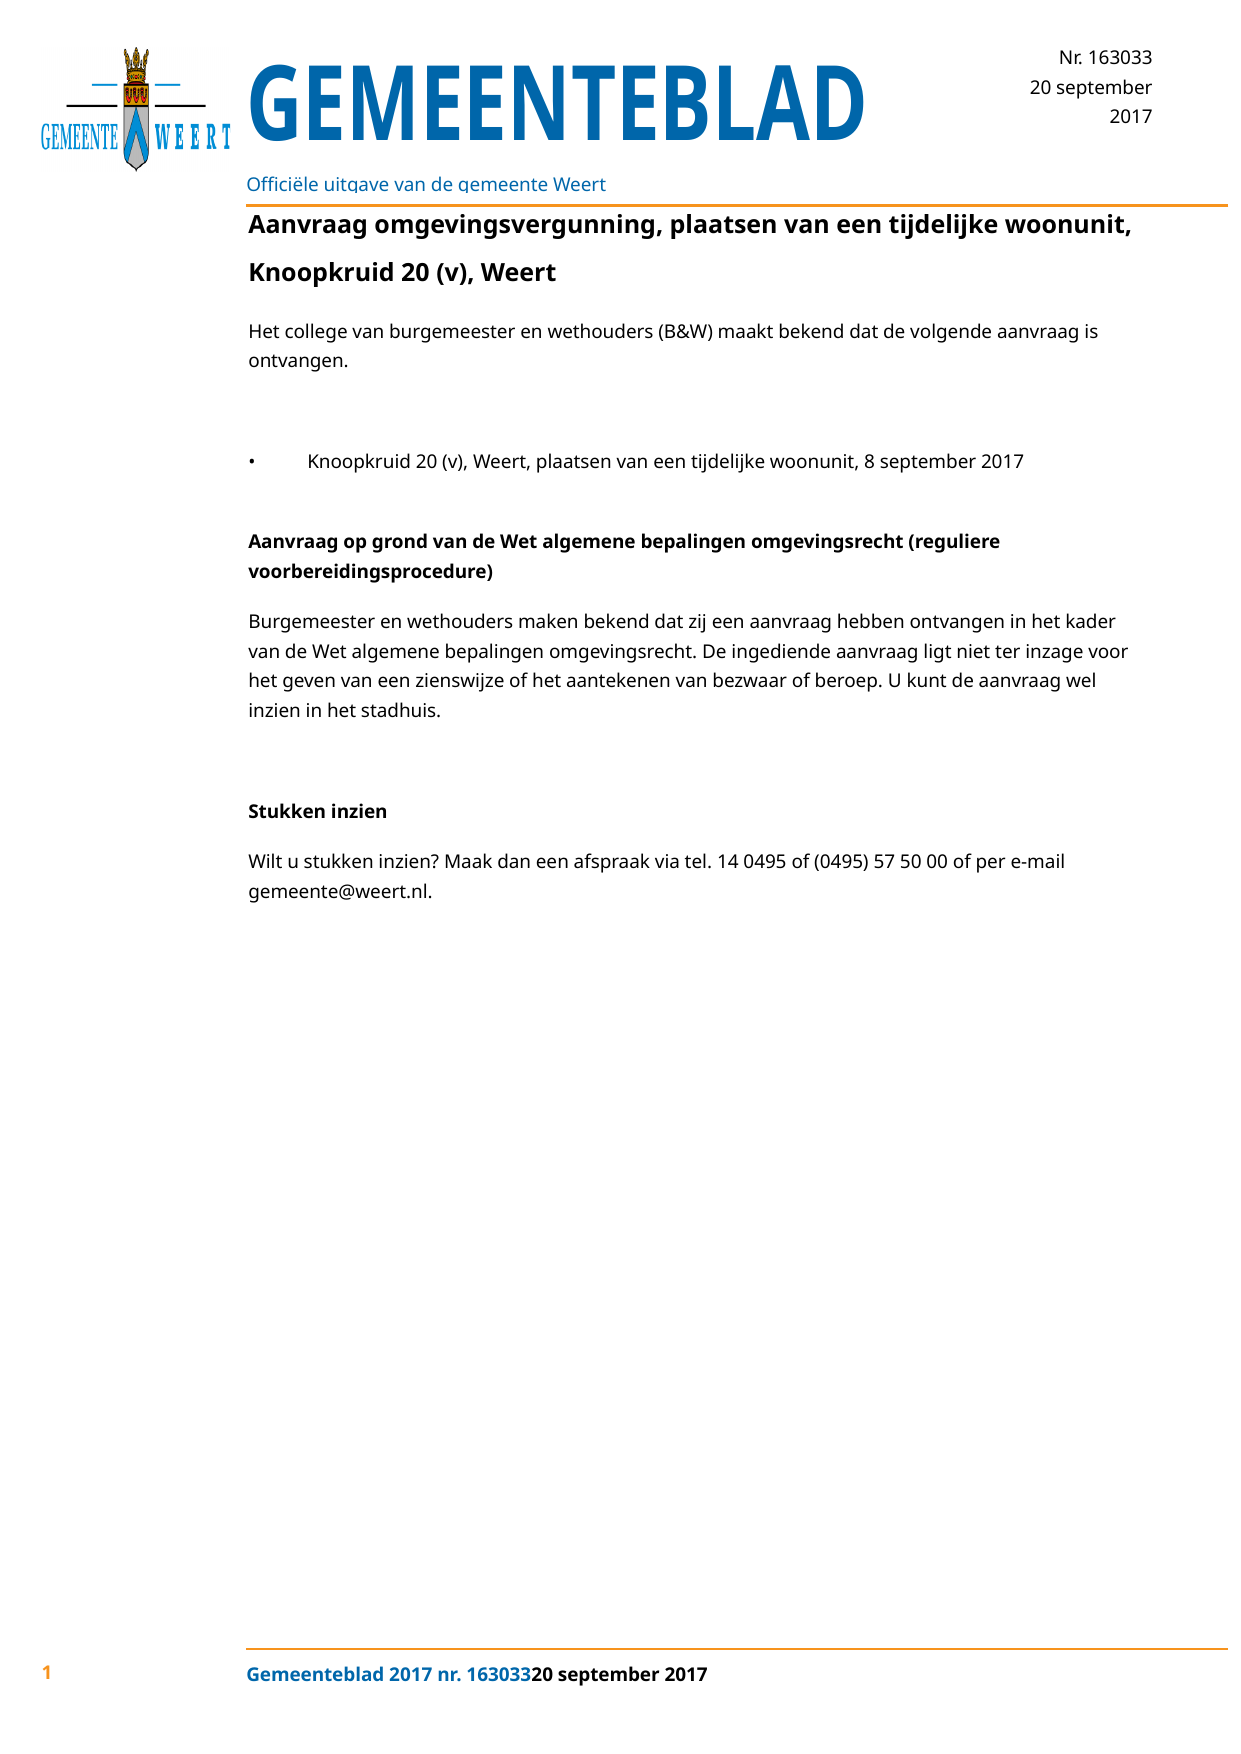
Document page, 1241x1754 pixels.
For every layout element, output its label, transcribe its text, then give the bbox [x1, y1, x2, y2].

list Knoopkruid 20 (v), Weert, plaatsen van een tijdelijke woonunit, 8 september 2017 [248, 448, 1152, 474]
text Aanvraag op grond van de Wet algemene bepalingen omgevingsrecht (reguliere voorbereidingsprocedure) [248, 528, 1152, 584]
picture [41, 47, 231, 172]
text Aanvraag omgevingsvergunning, plaatsen van een tijdelijke woonunit, Knoopkruid 20 (v), Weert [248, 207, 1152, 288]
text Burgemeester en wethouders maken bekend dat zij een aanvraag hebben ontvangen in het kader van de Wet algemene bepalingen omgevingsrecht. De ingediende aanvraag ligt niet ter inzage voor het geven van een zienswijze of het aantekenen van bezwaar of beroep. U kunt de aanvraag wel inzien in het stadhuis. [248, 608, 1152, 723]
text Stukken inzien [248, 798, 1152, 824]
text Het college van burgemeester en wethouders (B&W) maakt bekend dat de volgende aanvraag is ontvangen. [248, 318, 1152, 373]
text Wilt u stukken inzien? Maak dan een afspraak via tel. 14 0495 of (0495) 57 50 00 of per e-mail gemeente@weert.nl. [248, 848, 1152, 904]
